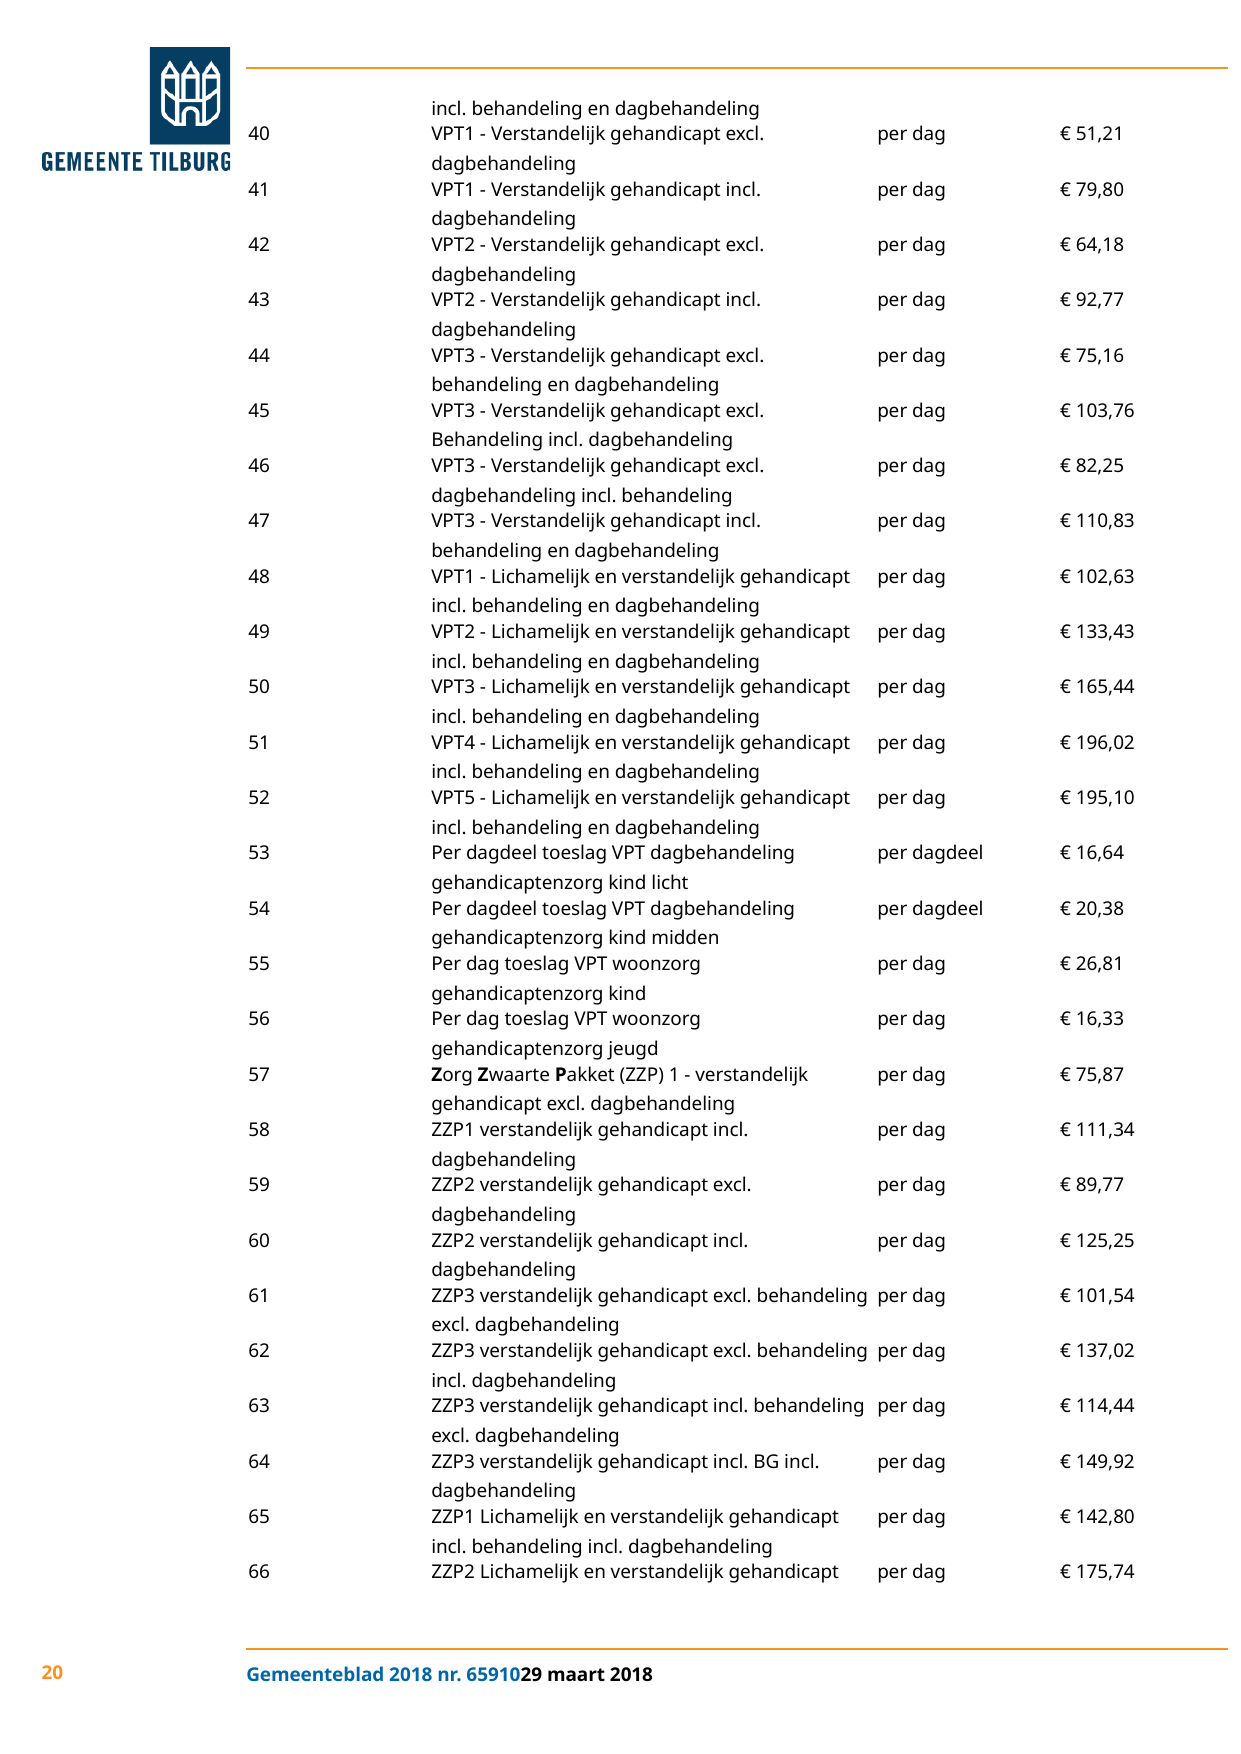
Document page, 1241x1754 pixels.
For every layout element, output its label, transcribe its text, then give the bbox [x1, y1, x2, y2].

table_cell € 16,33 [1060, 1006, 1152, 1061]
table_cell Per dagdeel toeslag VPT dagbehandeling gehandicaptenzorg kind midden [431, 895, 877, 950]
table_cell € 165,44 [1060, 674, 1152, 729]
table_cell 63 [248, 1393, 431, 1448]
table_cell per dag [877, 1448, 1060, 1503]
table_cell per dag [877, 231, 1060, 286]
table_cell per dag [877, 342, 1060, 397]
table_cell VPT5 - Lichamelijk en verstandelijk gehandicapt incl. behandeling en dagbehandeling [431, 784, 877, 839]
table_cell per dag [877, 674, 1060, 729]
table_cell € 175,74 [1060, 1559, 1152, 1584]
picture [41, 47, 231, 172]
table_cell ZZP3 verstandelijk gehandicapt excl. behandeling incl. dagbehandeling [431, 1338, 877, 1393]
table_cell VPT4 - Lichamelijk en verstandelijk gehandicapt incl. behandeling en dagbehandeling [431, 729, 877, 784]
table_cell € 82,25 [1060, 453, 1152, 508]
table_cell per dag [877, 1393, 1060, 1448]
table_cell VPT2 - Verstandelijk gehandicapt incl. dagbehandeling [431, 286, 877, 342]
table_cell € 142,80 [1060, 1503, 1152, 1559]
table_cell € 101,54 [1060, 1282, 1152, 1337]
table_cell € 149,92 [1060, 1448, 1152, 1503]
table_cell per dag [877, 1338, 1060, 1393]
table_cell 59 [248, 1171, 431, 1227]
table_cell € 195,10 [1060, 784, 1152, 839]
table_cell € 125,25 [1060, 1227, 1152, 1282]
table_cell VPT2 - Verstandelijk gehandicapt excl. dagbehandeling [431, 231, 877, 286]
table_cell ZZP1 Lichamelijk en verstandelijk gehandicapt incl. behandeling incl. dagbehandeling [431, 1503, 877, 1559]
table_cell ZZP2 Lichamelijk en verstandelijk gehandicapt [431, 1559, 877, 1584]
table_cell € 114,44 [1060, 1393, 1152, 1448]
table_cell per dag [877, 1282, 1060, 1337]
table_cell € 103,76 [1060, 397, 1152, 452]
table_cell ZZP3 verstandelijk gehandicapt incl. behandeling excl. dagbehandeling [431, 1393, 877, 1448]
table_cell 47 [248, 508, 431, 563]
table_cell [248, 95, 431, 121]
table_cell 41 [248, 176, 431, 231]
table_cell ZZP1 verstandelijk gehandicapt incl. dagbehandeling [431, 1116, 877, 1171]
table_cell 49 [248, 618, 431, 674]
table_cell Per dag toeslag VPT woonzorg gehandicaptenzorg kind [431, 950, 877, 1006]
table_cell Per dag toeslag VPT woonzorg gehandicaptenzorg jeugd [431, 1006, 877, 1061]
table_cell per dagdeel [877, 840, 1060, 895]
table_cell 42 [248, 231, 431, 286]
table_cell VPT1 - Verstandelijk gehandicapt incl. dagbehandeling [431, 176, 877, 231]
table_cell € 92,77 [1060, 286, 1152, 342]
table_cell € 20,38 [1060, 895, 1152, 950]
table_cell 51 [248, 729, 431, 784]
table_cell € 51,21 [1060, 121, 1152, 176]
table_cell per dag [877, 1559, 1060, 1584]
table_cell ZZP3 verstandelijk gehandicapt incl. BG incl. dagbehandeling [431, 1448, 877, 1503]
table_cell € 137,02 [1060, 1338, 1152, 1393]
table_cell per dag [877, 563, 1060, 618]
table_cell 40 [248, 121, 431, 176]
table_cell 46 [248, 453, 431, 508]
table_cell per dag [877, 729, 1060, 784]
table_cell 53 [248, 840, 431, 895]
table_cell 55 [248, 950, 431, 1006]
table_cell per dag [877, 1227, 1060, 1282]
table_cell 65 [248, 1503, 431, 1559]
table_cell 66 [248, 1559, 431, 1584]
table_cell per dag [877, 1006, 1060, 1061]
table_cell 52 [248, 784, 431, 839]
table_cell per dag [877, 1116, 1060, 1171]
table_cell € 16,64 [1060, 840, 1152, 895]
table_cell per dag [877, 508, 1060, 563]
table_cell VPT3 - Verstandelijk gehandicapt excl. dagbehandeling incl. behandeling [431, 453, 877, 508]
table_cell 60 [248, 1227, 431, 1282]
table_cell VPT3 - Verstandelijk gehandicapt incl. behandeling en dagbehandeling [431, 508, 877, 563]
table_cell 64 [248, 1448, 431, 1503]
table_cell per dag [877, 618, 1060, 674]
table_cell per dag [877, 397, 1060, 452]
table_cell VPT3 - Verstandelijk gehandicapt excl. Behandeling incl. dagbehandeling [431, 397, 877, 452]
table_cell per dag [877, 950, 1060, 1006]
table_cell 50 [248, 674, 431, 729]
table_cell 44 [248, 342, 431, 397]
table_cell VPT3 - Verstandelijk gehandicapt excl. behandeling en dagbehandeling [431, 342, 877, 397]
table_cell € 133,43 [1060, 618, 1152, 674]
table_cell per dag [877, 784, 1060, 839]
table_cell 48 [248, 563, 431, 618]
table_cell 58 [248, 1116, 431, 1171]
table_cell € 196,02 [1060, 729, 1152, 784]
table_cell 43 [248, 286, 431, 342]
table_cell € 102,63 [1060, 563, 1152, 618]
table_cell € 110,83 [1060, 508, 1152, 563]
table_cell € 89,77 [1060, 1171, 1152, 1227]
table_cell 45 [248, 397, 431, 452]
table_cell Per dagdeel toeslag VPT dagbehandeling gehandicaptenzorg kind licht [431, 840, 877, 895]
table_cell VPT2 - Lichamelijk en verstandelijk gehandicapt incl. behandeling en dagbehandeling [431, 618, 877, 674]
table_cell [1060, 95, 1152, 121]
table_cell per dag [877, 121, 1060, 176]
table_cell VPT1 - Lichamelijk en verstandelijk gehandicapt incl. behandeling en dagbehandeling [431, 563, 877, 618]
table_cell 54 [248, 895, 431, 950]
table_cell per dag [877, 176, 1060, 231]
table_cell € 64,18 [1060, 231, 1152, 286]
table_cell € 75,16 [1060, 342, 1152, 397]
table_cell Zorg Zwaarte Pakket (ZZP) 1 - verstandelijk gehandicapt excl. dagbehandeling [431, 1061, 877, 1116]
table_cell 62 [248, 1338, 431, 1393]
table_cell per dag [877, 1503, 1060, 1559]
table_cell ZZP2 verstandelijk gehandicapt incl. dagbehandeling [431, 1227, 877, 1282]
table_cell € 26,81 [1060, 950, 1152, 1006]
table_cell per dagdeel [877, 895, 1060, 950]
table_cell ZZP2 verstandelijk gehandicapt excl. dagbehandeling [431, 1171, 877, 1227]
table_cell 57 [248, 1061, 431, 1116]
table_cell 56 [248, 1006, 431, 1061]
table_cell € 111,34 [1060, 1116, 1152, 1171]
table_cell VPT3 - Lichamelijk en verstandelijk gehandicapt incl. behandeling en dagbehandeling [431, 674, 877, 729]
table_cell VPT1 - Verstandelijk gehandicapt excl. dagbehandeling [431, 121, 877, 176]
table_cell per dag [877, 1061, 1060, 1116]
table_cell 61 [248, 1282, 431, 1337]
table_cell per dag [877, 286, 1060, 342]
table_cell € 79,80 [1060, 176, 1152, 231]
table_cell per dag [877, 1171, 1060, 1227]
table_cell [877, 95, 1060, 121]
table_cell ZZP3 verstandelijk gehandicapt excl. behandeling excl. dagbehandeling [431, 1282, 877, 1337]
table_cell € 75,87 [1060, 1061, 1152, 1116]
table_cell per dag [877, 453, 1060, 508]
table_cell incl. behandeling en dagbehandeling [431, 95, 877, 121]
